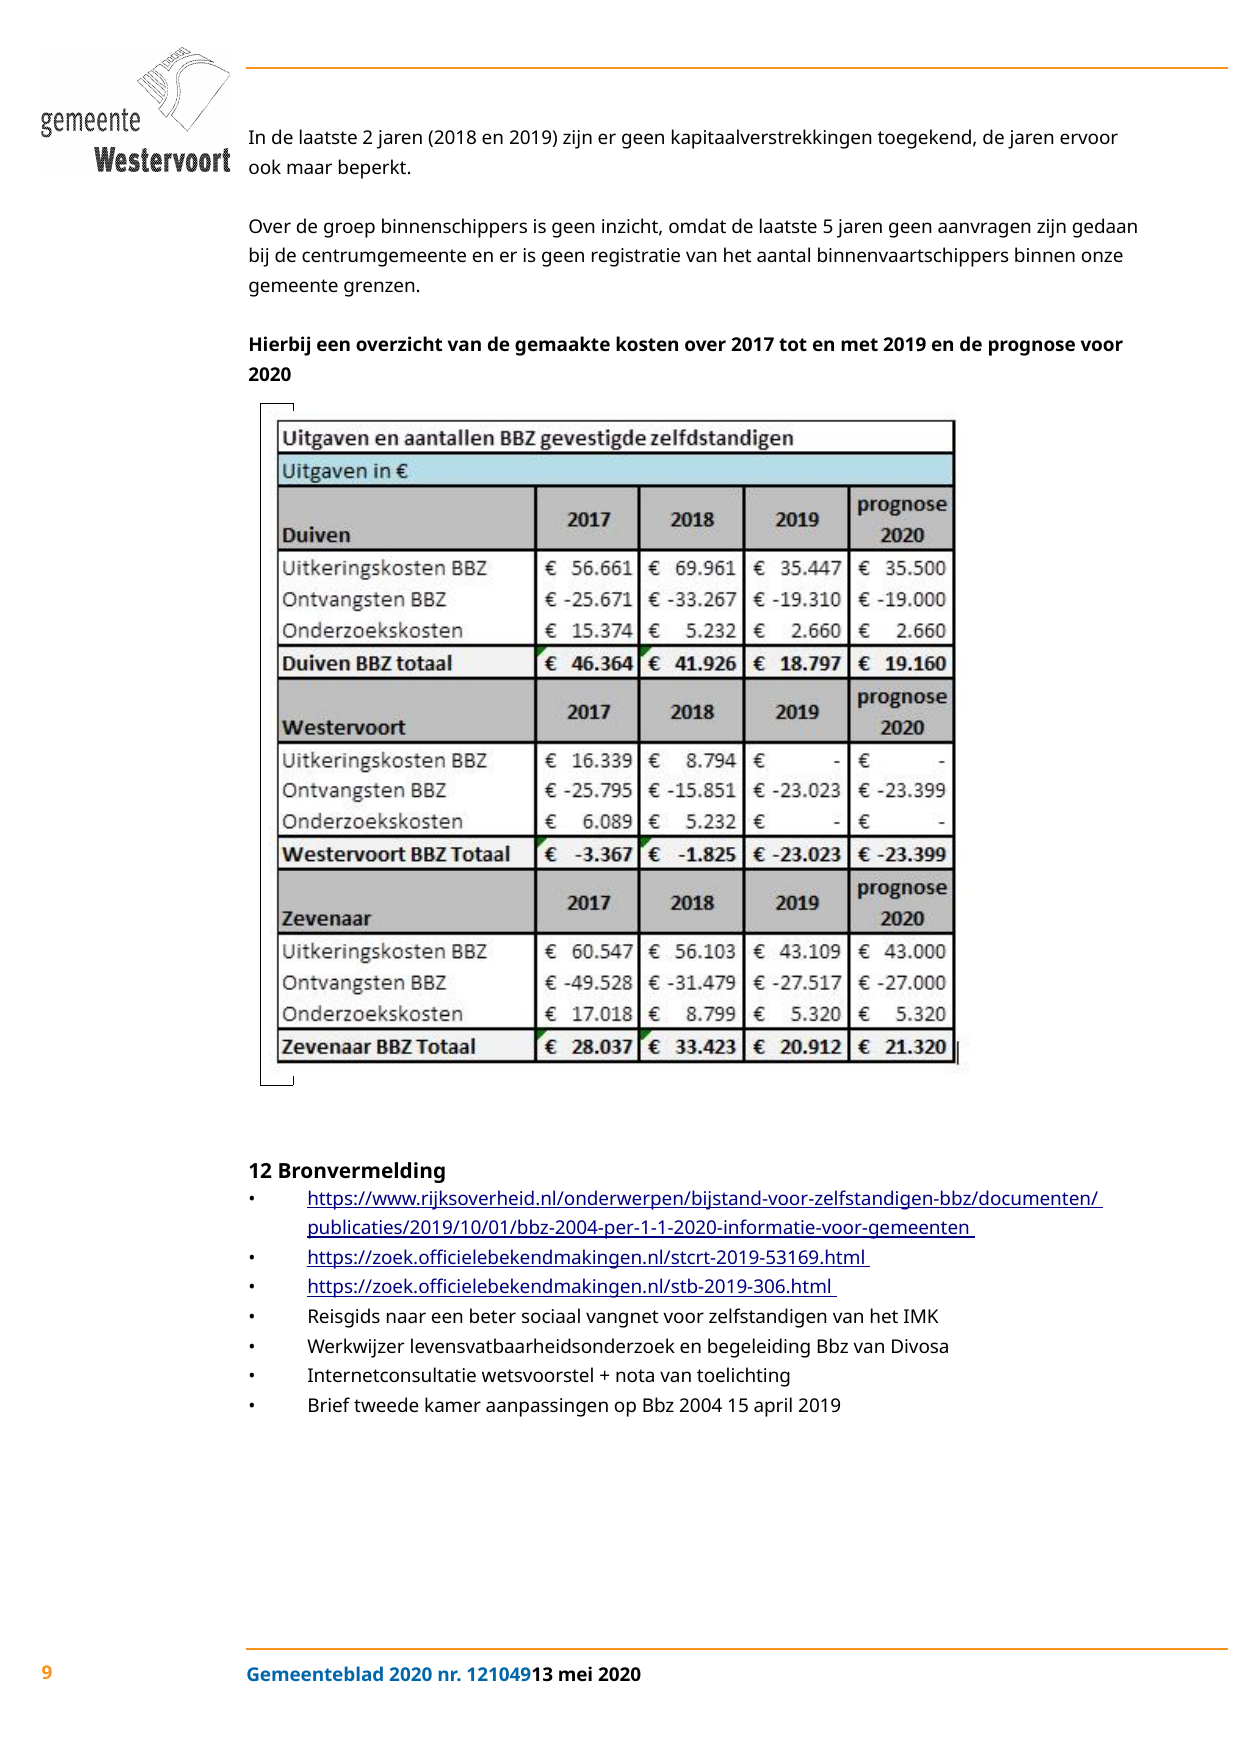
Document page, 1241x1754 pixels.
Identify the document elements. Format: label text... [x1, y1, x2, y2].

list Brief tweede kamer aanpassingen op Bbz 2004 15 april 2019 [248, 1392, 1152, 1418]
picture [268, 411, 973, 1076]
list https://zoek.officielebekendmakingen.nl/stcrt-2019-53169.html [248, 1244, 1152, 1270]
list https://zoek.officielebekendmakingen.nl/stb-2019-306.html [248, 1274, 1152, 1299]
text In de laatste 2 jaren (2018 en 2019) zijn er geen kapitaalverstrekkingen toegekend, de jaren ervoor ook maar beperkt. [248, 124, 1152, 180]
list Reisgids naar een beter sociaal vangnet voor zelfstandigen van het IMK [248, 1303, 1152, 1329]
text Over de groep binnenschippers is geen inzicht, omdat de laatste 5 jaren geen aanvragen zijn gedaan bij de centrumgemeente en er is geen registratie van het aantal binnenvaartschippers binnen onze gemeente grenzen. [248, 213, 1152, 298]
text Hierbij een overzicht van de gemaakte kosten over 2017 tot en met 2019 en de prognose voor 2020 [248, 331, 1152, 387]
list https://www.rijksoverheid.nl/onderwerpen/bijstand-voor-zelfstandigen-bbz/documenten/ publicaties/2019/10/01/bbz-2004-per-1-1-2020-informatie-voor-gemeenten [248, 1185, 1152, 1240]
picture [41, 47, 231, 172]
text 12 Bronvermelding [248, 1157, 1152, 1185]
list Internetconsultatie wetsvoorstel + nota van toelichting [248, 1362, 1152, 1388]
list Werkwijzer levensvatbaarheidsonderzoek en begeleiding Bbz van Divosa [248, 1333, 1152, 1359]
